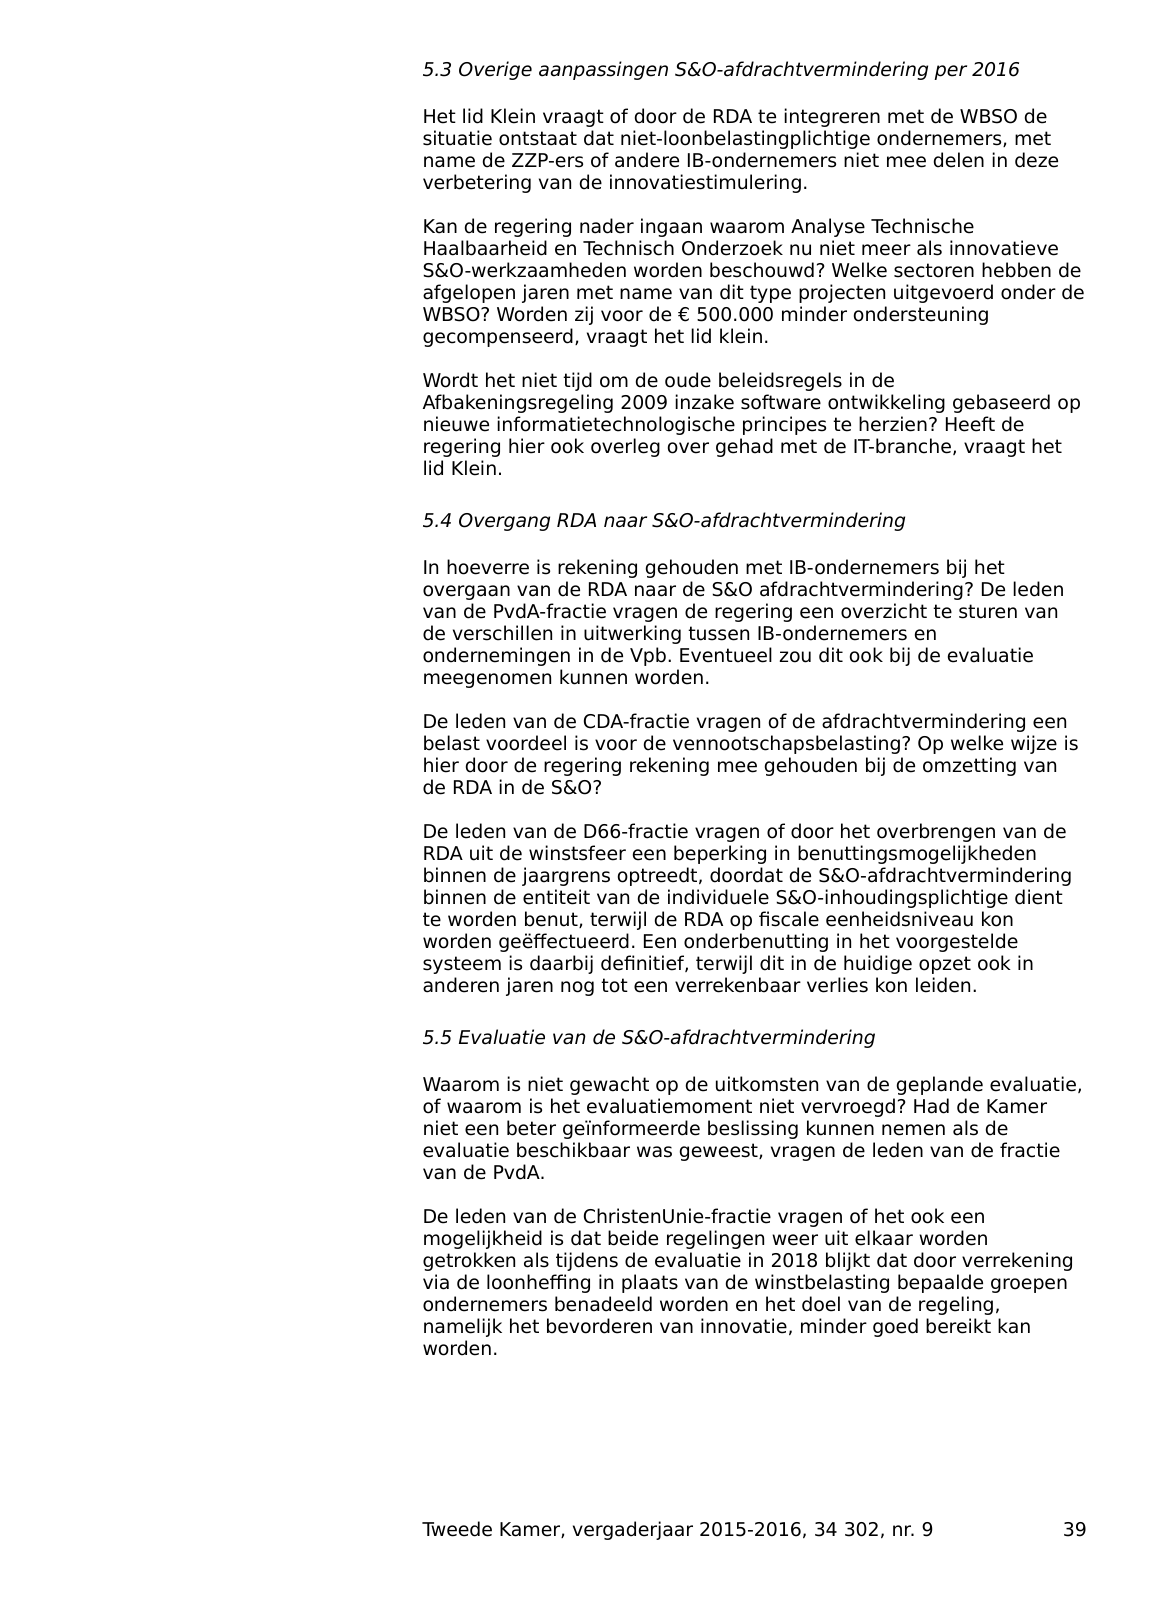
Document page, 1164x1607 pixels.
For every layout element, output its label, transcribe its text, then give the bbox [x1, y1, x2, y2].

text De leden van de CDA-fractie vragen of de afdrachtvermindering een belast voordeel is voor de vennootschapsbelasting? Op welke wijze is hier door de regering rekening mee gehouden bij de omzetting van de RDA in de S&O? [422, 711, 1087, 799]
text Kan de regering nader ingaan waarom Analyse Technische Haalbaarheid en Technisch Onderzoek nu niet meer als innovatieve S&O-werkzaamheden worden beschouwd? Welke sectoren hebben de afgelopen jaren met name van dit type projecten uitgevoerd onder de WBSO? Worden zij voor de € 500.000 minder ondersteuning gecompenseerd, vraagt het lid klein. [422, 216, 1087, 348]
subtitle 5.3 Overige aanpassingen S&O-afdrachtvermindering per 2016 [422, 59, 1087, 81]
text Het lid Klein vraagt of door de RDA te integreren met de WBSO de situatie ontstaat dat niet-loonbelastingplichtige ondernemers, met name de ZZP-ers of andere IB-ondernemers niet mee delen in deze verbetering van de innovatiestimulering. [422, 106, 1087, 194]
text Wordt het niet tijd om de oude beleidsregels in de Afbakeningsregeling 2009 inzake software ontwikkeling gebaseerd op nieuwe informatietechnologische principes te herzien? Heeft de regering hier ook overleg over gehad met de IT-branche, vraagt het lid Klein. [422, 370, 1087, 480]
text Waarom is niet gewacht op de uitkomsten van de geplande evaluatie, of waarom is het evaluatiemoment niet vervroegd? Had de Kamer niet een beter geïnformeerde beslissing kunnen nemen als de evaluatie beschikbaar was geweest, vragen de leden van de fractie van de PvdA. [422, 1074, 1087, 1184]
subtitle 5.4 Overgang RDA naar S&O-afdrachtvermindering [422, 510, 1087, 532]
text In hoeverre is rekening gehouden met IB-ondernemers bij het overgaan van de RDA naar de S&O afdrachtvermindering? De leden van de PvdA-fractie vragen de regering een overzicht te sturen van de verschillen in uitwerking tussen IB-ondernemers en ondernemingen in de Vpb. Eventueel zou dit ook bij de evaluatie meegenomen kunnen worden. [422, 557, 1087, 689]
text De leden van de ChristenUnie-fractie vragen of het ook een mogelijkheid is dat beide regelingen weer uit elkaar worden getrokken als tijdens de evaluatie in 2018 blijkt dat door verrekening via de loonheffing in plaats van de winstbelasting bepaalde groepen ondernemers benadeeld worden en het doel van de regeling, namelijk het bevorderen van innovatie, minder goed bereikt kan worden. [422, 1206, 1087, 1360]
text De leden van de D66-fractie vragen of door het overbrengen van de RDA uit de winstsfeer een beperking in benuttingsmogelijkheden binnen de jaargrens optreedt, doordat de S&O-afdrachtvermindering binnen de entiteit van de individuele S&O-inhoudingsplichtige dient te worden benut, terwijl de RDA op fiscale eenheidsniveau kon worden geëffectueerd. Een onderbenutting in het voorgestelde systeem is daarbij definitief, terwijl dit in de huidige opzet ook in anderen jaren nog tot een verrekenbaar verlies kon leiden. [422, 821, 1087, 997]
subtitle 5.5 Evaluatie van de S&O-afdrachtvermindering [422, 1027, 1087, 1049]
